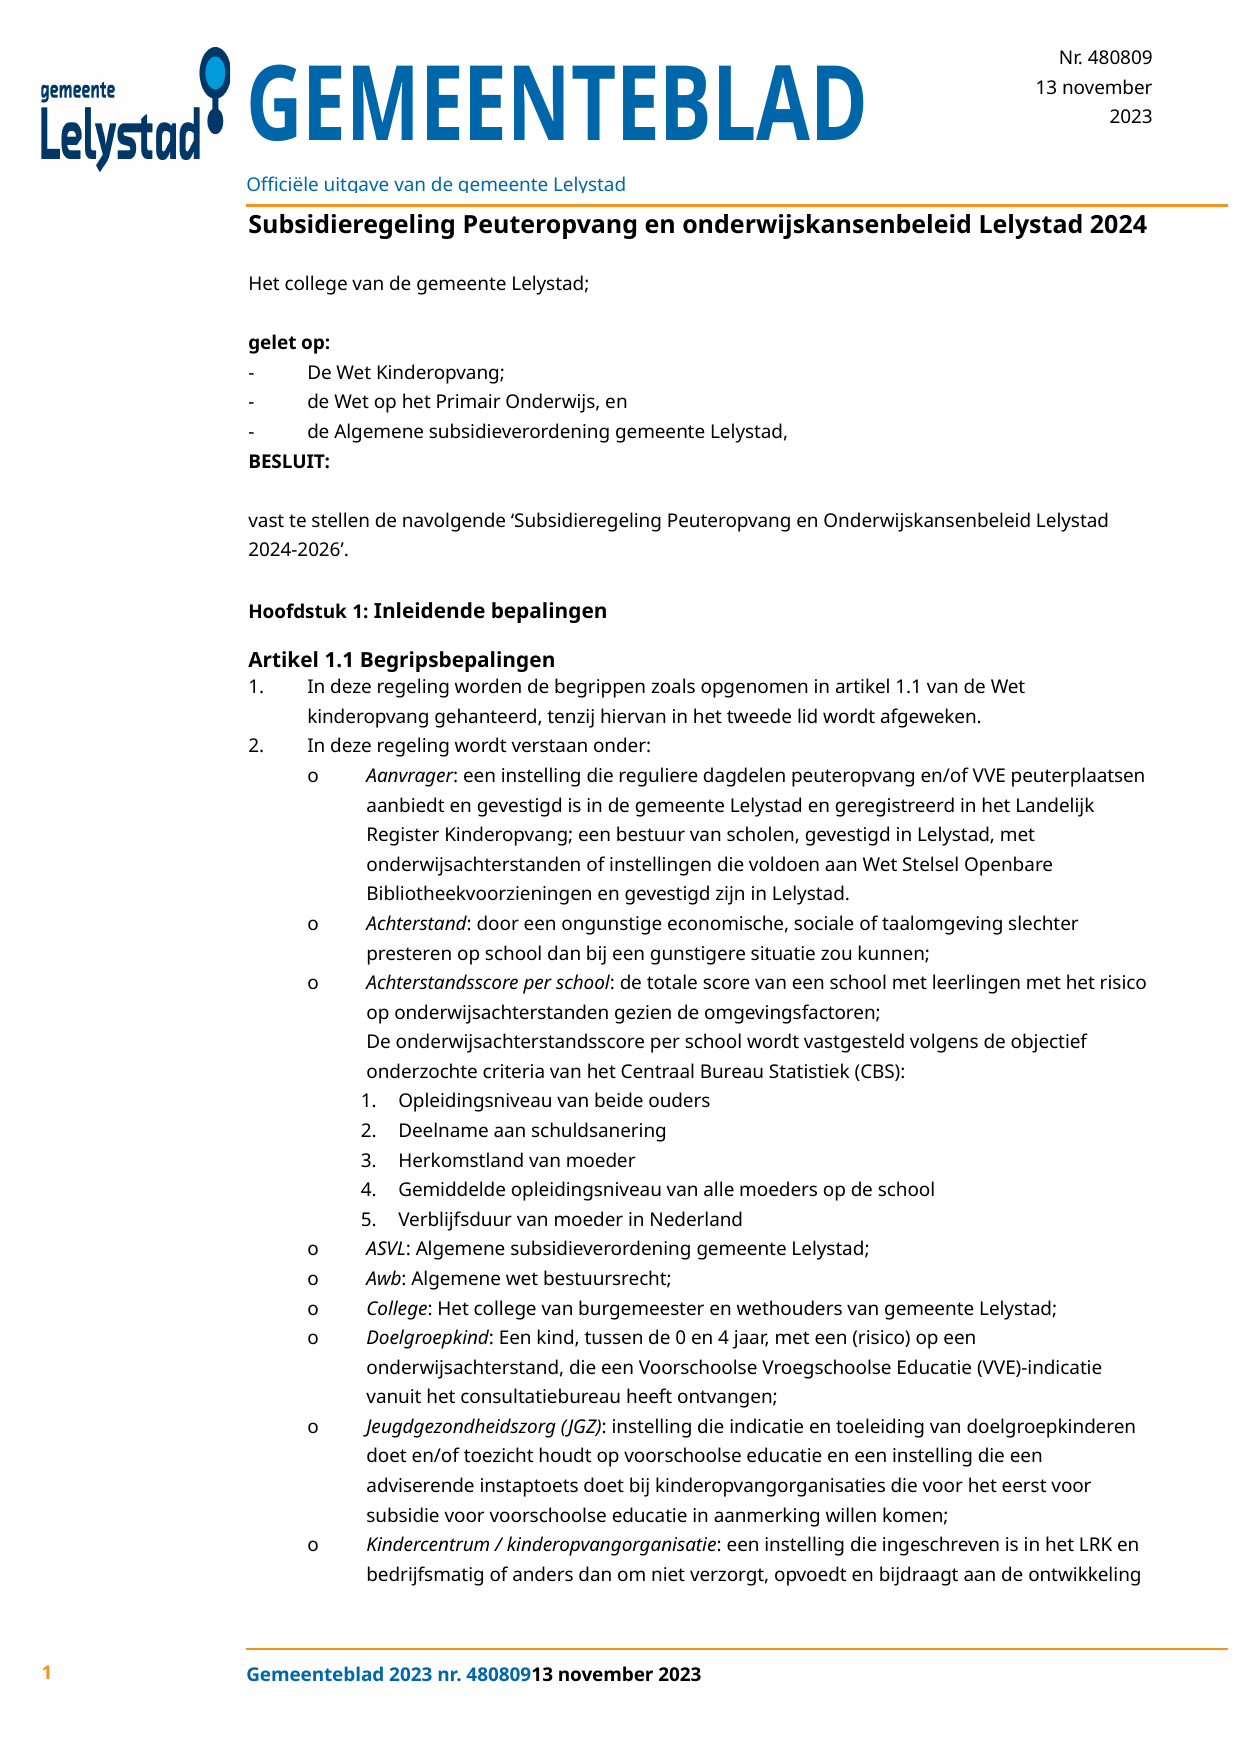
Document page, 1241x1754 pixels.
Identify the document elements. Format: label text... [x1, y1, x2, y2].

list Achterstandsscore per school: de totale score van een school met leerlingen met het risico op onderwijsachterstanden gezien de omgevingsfactoren; [307, 969, 1152, 1024]
text gelet op: [248, 329, 1152, 355]
text Artikel 1.1 Begripsbepalingen [248, 645, 1152, 673]
list Deelname aan schuldsanering [361, 1117, 1152, 1143]
list Awb: Algemene wet bestuursrecht; [307, 1265, 1152, 1291]
list In deze regeling worden de begrippen zoals opgenomen in artikel 1.1 van de Wet kinderopvang gehanteerd, tenzij hiervan in het tweede lid wordt afgeweken. [248, 673, 1152, 729]
list Achterstand: door een ongunstige economische, sociale of taalomgeving slechter presteren op school dan bij een gunstigere situatie zou kunnen; [307, 910, 1152, 965]
list In deze regeling wordt verstaan onder: [248, 733, 1152, 758]
text BESLUIT: [248, 448, 1152, 473]
list De onderwijsachterstandsscore per school wordt vastgesteld volgens de objectief onderzochte criteria van het Centraal Bureau Statistiek (CBS): [307, 1028, 1152, 1084]
list de Algemene subsidieverordening gemeente Lelystad, [248, 418, 1152, 444]
list Aanvrager: een instelling die reguliere dagdelen peuteropvang en/of VVE peuterplaatsen aanbiedt en gevestigd is in de gemeente Lelystad en geregistreerd in het Landelijk Register Kinderopvang; een bestuur van scholen, gevestigd in Lelystad, met onderwijsachterstanden of instellingen die voldoen aan Wet Stelsel Openbare Bibliotheekvoorzieningen en gevestigd zijn in Lelystad. [307, 762, 1152, 906]
list Verblijfsduur van moeder in Nederland [361, 1206, 1152, 1232]
list Doelgroepkind: Een kind, tussen de 0 en 4 jaar, met een (risico) op een onderwijsachterstand, die een Voorschoolse Vroegschoolse Educatie (VVE)-indicatie vanuit het consultatiebureau heeft ontvangen; [307, 1324, 1152, 1409]
list College: Het college van burgemeester en wethouders van gemeente Lelystad; [307, 1295, 1152, 1320]
text Hoofdstuk 1: Inleidende bepalingen [248, 596, 1152, 624]
text Het college van de gemeente Lelystad; [248, 270, 1152, 296]
picture [41, 47, 231, 172]
list Opleidingsniveau van beide ouders [361, 1088, 1152, 1113]
list Herkomstland van moeder [361, 1147, 1152, 1172]
list Jeugdgezondheidszorg (JGZ): instelling die indicatie en toeleiding van doelgroepkinderen doet en/of toezicht houdt op voorschoolse educatie en een instelling die een adviserende instaptoets doet bij kinderopvangorganisaties die voor het eerst voor subsidie voor voorschoolse educatie in aanmerking willen komen; [307, 1413, 1152, 1527]
text vast te stellen de navolgende ‘Subsidieregeling Peuteropvang en Onderwijskansenbeleid Lelystad 2024-2026’. [248, 507, 1152, 562]
list Gemiddelde opleidingsniveau van alle moeders op de school [361, 1176, 1152, 1202]
list Kindercentrum / kinderopvangorganisatie: een instelling die ingeschreven is in het LRK en bedrijfsmatig of anders dan om niet verzorgt, opvoedt en bijdraagt aan de ontwikkeling [307, 1531, 1152, 1587]
text Subsidieregeling Peuteropvang en onderwijskansenbeleid Lelystad 2024 [248, 207, 1152, 241]
list ASVL: Algemene subsidieverordening gemeente Lelystad; [307, 1236, 1152, 1261]
list de Wet op het Primair Onderwijs, en [248, 389, 1152, 414]
list De Wet Kinderopvang; [248, 359, 1152, 385]
